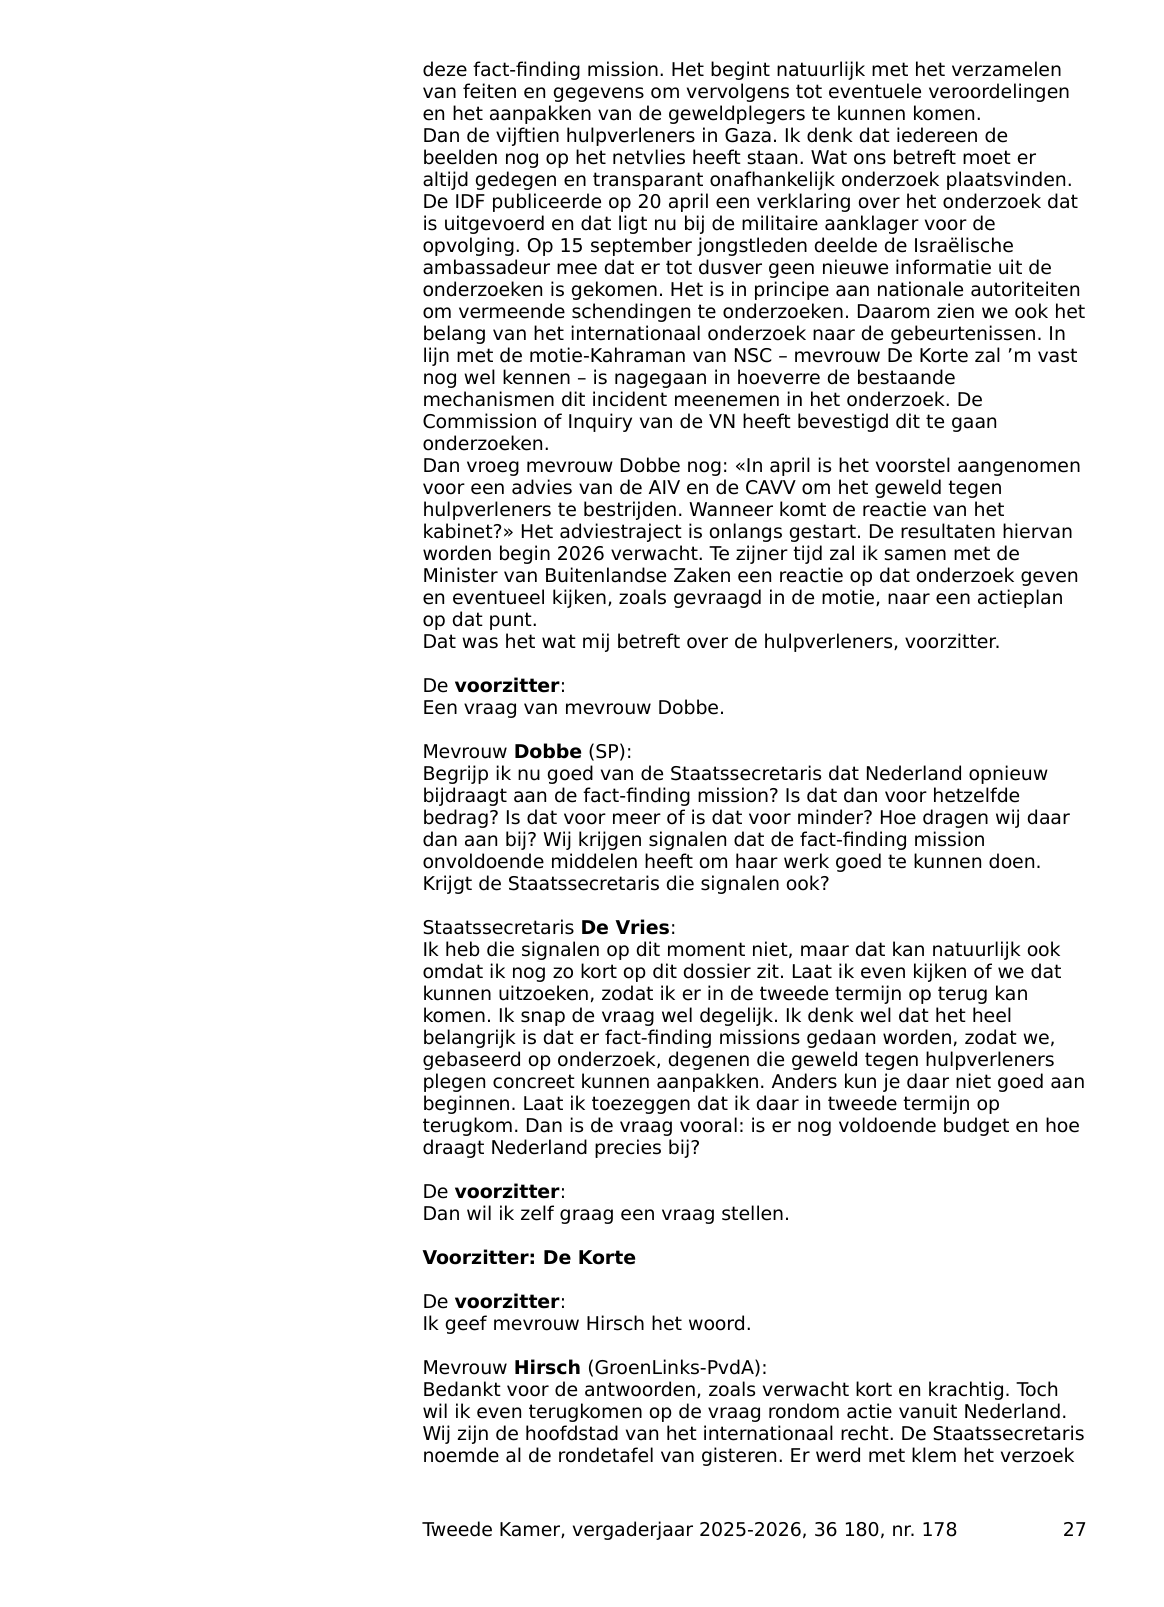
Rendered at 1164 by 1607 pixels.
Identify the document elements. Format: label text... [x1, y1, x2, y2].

text Dan de vijftien hulpverleners in Gaza. Ik denk dat iedereen de beelden nog op het netvlies heeft staan. Wat ons betreft moet er altijd gedegen en transparant onafhankelijk onderzoek plaatsvinden. De IDF publiceerde op 20 april een verklaring over het onderzoek dat is uitgevoerd en dat ligt nu bij de militaire aanklager voor de opvolging. Op 15 september jongstleden deelde de Israëlische ambassadeur mee dat er tot dusver geen nieuwe informatie uit de onderzoeken is gekomen. Het is in principe aan nationale autoriteiten om vermeende schendingen te onderzoeken. Daarom zien we ook het belang van het internationaal onderzoek naar de gebeurtenissen. In lijn met de motie-Kahraman van NSC – mevrouw De Korte zal ’m vast nog wel kennen – is nagegaan in hoeverre de bestaande mechanismen dit incident meenemen in het onderzoek. De Commission of Inquiry van de VN heeft bevestigd dit te gaan onderzoeken. [422, 125, 1087, 455]
text Dan vroeg mevrouw Dobbe nog: «In april is het voorstel aangenomen voor een advies van de AIV en de CAVV om het geweld tegen hulpverleners te bestrijden. Wanneer komt de reactie van het kabinet?» Het adviestraject is onlangs gestart. De resultaten hiervan worden begin 2026 verwacht. Te zijner tijd zal ik samen met de Minister van Buitenlandse Zaken een reactie op dat onderzoek geven en eventueel kijken, zoals gevraagd in de motie, naar een actieplan op dat punt. [422, 455, 1087, 631]
subtitle Voorzitter: De Korte [422, 1247, 1087, 1269]
text Een vraag van mevrouw Dobbe. [422, 697, 1087, 719]
text De voorzitter: [422, 675, 1087, 697]
text Dan wil ik zelf graag een vraag stellen. [422, 1203, 1087, 1225]
text deze fact-finding mission. Het begint natuurlijk met het verzamelen van feiten en gegevens om vervolgens tot eventuele veroordelingen en het aanpakken van de geweldplegers te kunnen komen. [422, 59, 1087, 125]
text De voorzitter: [422, 1181, 1087, 1203]
text Staatssecretaris De Vries: [422, 917, 1087, 939]
text Ik heb die signalen op dit moment niet, maar dat kan natuurlijk ook omdat ik nog zo kort op dit dossier zit. Laat ik even kijken of we dat kunnen uitzoeken, zodat ik er in de tweede termijn op terug kan komen. Ik snap de vraag wel degelijk. Ik denk wel dat het heel belangrijk is dat er fact-finding missions gedaan worden, zodat we, gebaseerd op onderzoek, degenen die geweld tegen hulpverleners plegen concreet kunnen aanpakken. Anders kun je daar niet goed aan beginnen. Laat ik toezeggen dat ik daar in tweede termijn op terugkom. Dan is de vraag vooral: is er nog voldoende budget en hoe draagt Nederland precies bij? [422, 939, 1087, 1159]
text Mevrouw Hirsch (GroenLinks-PvdA): [422, 1357, 1087, 1379]
text Mevrouw Dobbe (SP): [422, 741, 1087, 763]
text Dat was het wat mij betreft over de hulpverleners, voorzitter. [422, 631, 1087, 652]
text De voorzitter: [422, 1291, 1087, 1313]
text Begrijp ik nu goed van de Staatssecretaris dat Nederland opnieuw bijdraagt aan de fact-finding mission? Is dat dan voor hetzelfde bedrag? Is dat voor meer of is dat voor minder? Hoe dragen wij daar dan aan bij? Wij krijgen signalen dat de fact-finding mission onvoldoende middelen heeft om haar werk goed te kunnen doen. Krijgt de Staatssecretaris die signalen ook? [422, 763, 1087, 895]
text Ik geef mevrouw Hirsch het woord. [422, 1313, 1087, 1335]
text Bedankt voor de antwoorden, zoals verwacht kort en krachtig. Toch wil ik even terugkomen op de vraag rondom actie vanuit Nederland. Wij zijn de hoofdstad van het internationaal recht. De Staatssecretaris noemde al de rondetafel van gisteren. Er werd met klem het verzoek [422, 1379, 1087, 1467]
